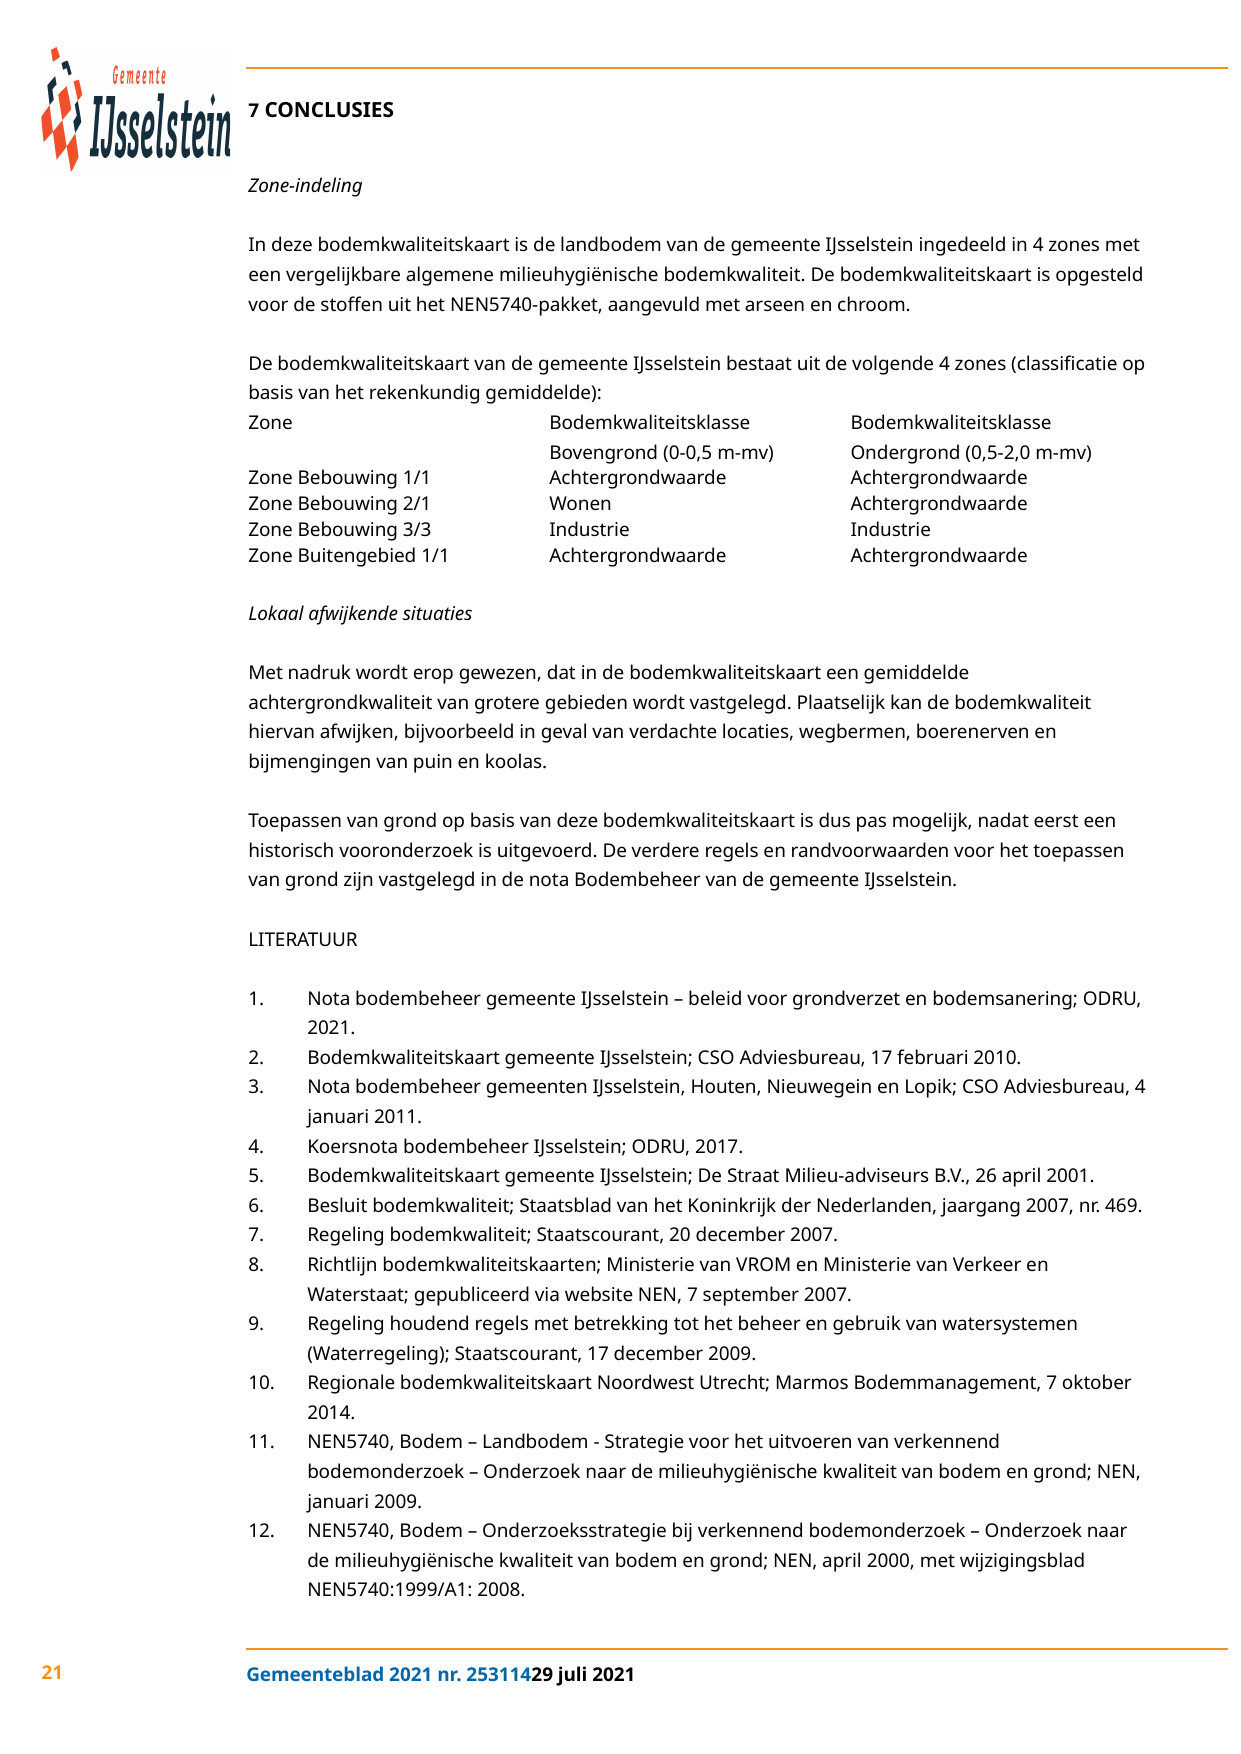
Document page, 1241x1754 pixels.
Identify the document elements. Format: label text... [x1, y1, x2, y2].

picture [41, 47, 231, 172]
list Nota bodembeheer gemeente IJsselstein – beleid voor grondverzet en bodemsanering; ODRU, 2021. [248, 985, 1152, 1040]
text Met nadruk wordt erop gewezen, dat in de bodemkwaliteitskaart een gemiddelde achtergrondkwaliteit van grotere gebieden wordt vastgelegd. Plaatselijk kan de bodemkwaliteit hiervan afwijken, bijvoorbeeld in geval van verdachte locaties, wegbermen, boerenerven en bijmengingen van puin en koolas. [248, 659, 1152, 774]
list Regeling bodemkwaliteit; Staatscourant, 20 december 2007. [248, 1222, 1152, 1247]
table_cell Zone Buitengebied 1/1 [248, 542, 549, 567]
list Regionale bodemkwaliteitskaart Noordwest Utrecht; Marmos Bodemmanagement, 7 oktober 2014. [248, 1369, 1152, 1425]
table_cell Achtergrondwaarde [850, 490, 1152, 516]
text Zone-indeling [248, 172, 1152, 198]
list Koersnota bodembeheer IJsselstein; ODRU, 2017. [248, 1133, 1152, 1158]
text De bodemkwaliteitskaart van de gemeente IJsselstein bestaat uit de volgende 4 zones (classificatie op basis van het rekenkundig gemiddelde): [248, 350, 1152, 405]
table_cell Zone Bebouwing 3/3 [248, 516, 549, 542]
table_header Bodemkwaliteitsklasse Bovengrond (0-0,5 m-mv) [549, 409, 850, 464]
table_cell Achtergrondwaarde [850, 465, 1152, 490]
list Richtlijn bodemkwaliteitskaarten; Ministerie van VROM en Ministerie van Verkeer en Waterstaat; gepubliceerd via website NEN, 7 september 2007. [248, 1251, 1152, 1306]
table_cell Achtergrondwaarde [549, 465, 850, 490]
list Bodemkwaliteitskaart gemeente IJsselstein; De Straat Milieu-adviseurs B.V., 26 april 2001. [248, 1162, 1152, 1188]
table_cell Wonen [549, 490, 850, 516]
text LITERATUUR [248, 926, 1152, 951]
text Toepassen van grond op basis van deze bodemkwaliteitskaart is dus pas mogelijk, nadat eerst een historisch vooronderzoek is uitgevoerd. De verdere regels en randvoorwaarden voor het toepassen van grond zijn vastgelegd in de nota Bodembeheer van de gemeente IJsselstein. [248, 807, 1152, 892]
table_header Zone [248, 409, 549, 464]
table_cell Zone Bebouwing 2/1 [248, 490, 549, 516]
text In deze bodemkwaliteitskaart is de landbodem van de gemeente IJsselstein ingedeeld in 4 zones met een vergelijkbare algemene milieuhygiënische bodemkwaliteit. De bodemkwaliteitskaart is opgesteld voor de stoffen uit het NEN5740-pakket, aangevuld met arseen en chroom. [248, 232, 1152, 317]
text 7 CONCLUSIES [248, 95, 1152, 123]
list NEN5740, Bodem – Onderzoeksstrategie bij verkennend bodemonderzoek – Onderzoek naar de milieuhygiënische kwaliteit van bodem en grond; NEN, april 2000, met wijzigingsblad NEN5740:1999/A1: 2008. [248, 1517, 1152, 1602]
list NEN5740, Bodem – Landbodem - Strategie voor het uitvoeren van verkennend bodemonderzoek – Onderzoek naar de milieuhygiënische kwaliteit van bodem en grond; NEN, januari 2009. [248, 1429, 1152, 1513]
table_cell Industrie [549, 516, 850, 542]
text Lokaal afwijkende situaties [248, 600, 1152, 626]
list Besluit bodemkwaliteit; Staatsblad van het Koninkrijk der Nederlanden, jaargang 2007, nr. 469. [248, 1192, 1152, 1218]
table_cell Achtergrondwaarde [850, 542, 1152, 567]
list Regeling houdend regels met betrekking tot het beheer en gebruik van watersystemen (Waterregeling); Staatscourant, 17 december 2009. [248, 1310, 1152, 1366]
table_cell Industrie [850, 516, 1152, 542]
list Nota bodembeheer gemeenten IJsselstein, Houten, Nieuwegein en Lopik; CSO Adviesbureau, 4 januari 2011. [248, 1074, 1152, 1129]
list Bodemkwaliteitskaart gemeente IJsselstein; CSO Adviesbureau, 17 februari 2010. [248, 1044, 1152, 1070]
table_header Bodemkwaliteitsklasse Ondergrond (0,5-2,0 m-mv) [850, 409, 1152, 464]
table_cell Zone Bebouwing 1/1 [248, 465, 549, 490]
table_cell Achtergrondwaarde [549, 542, 850, 567]
